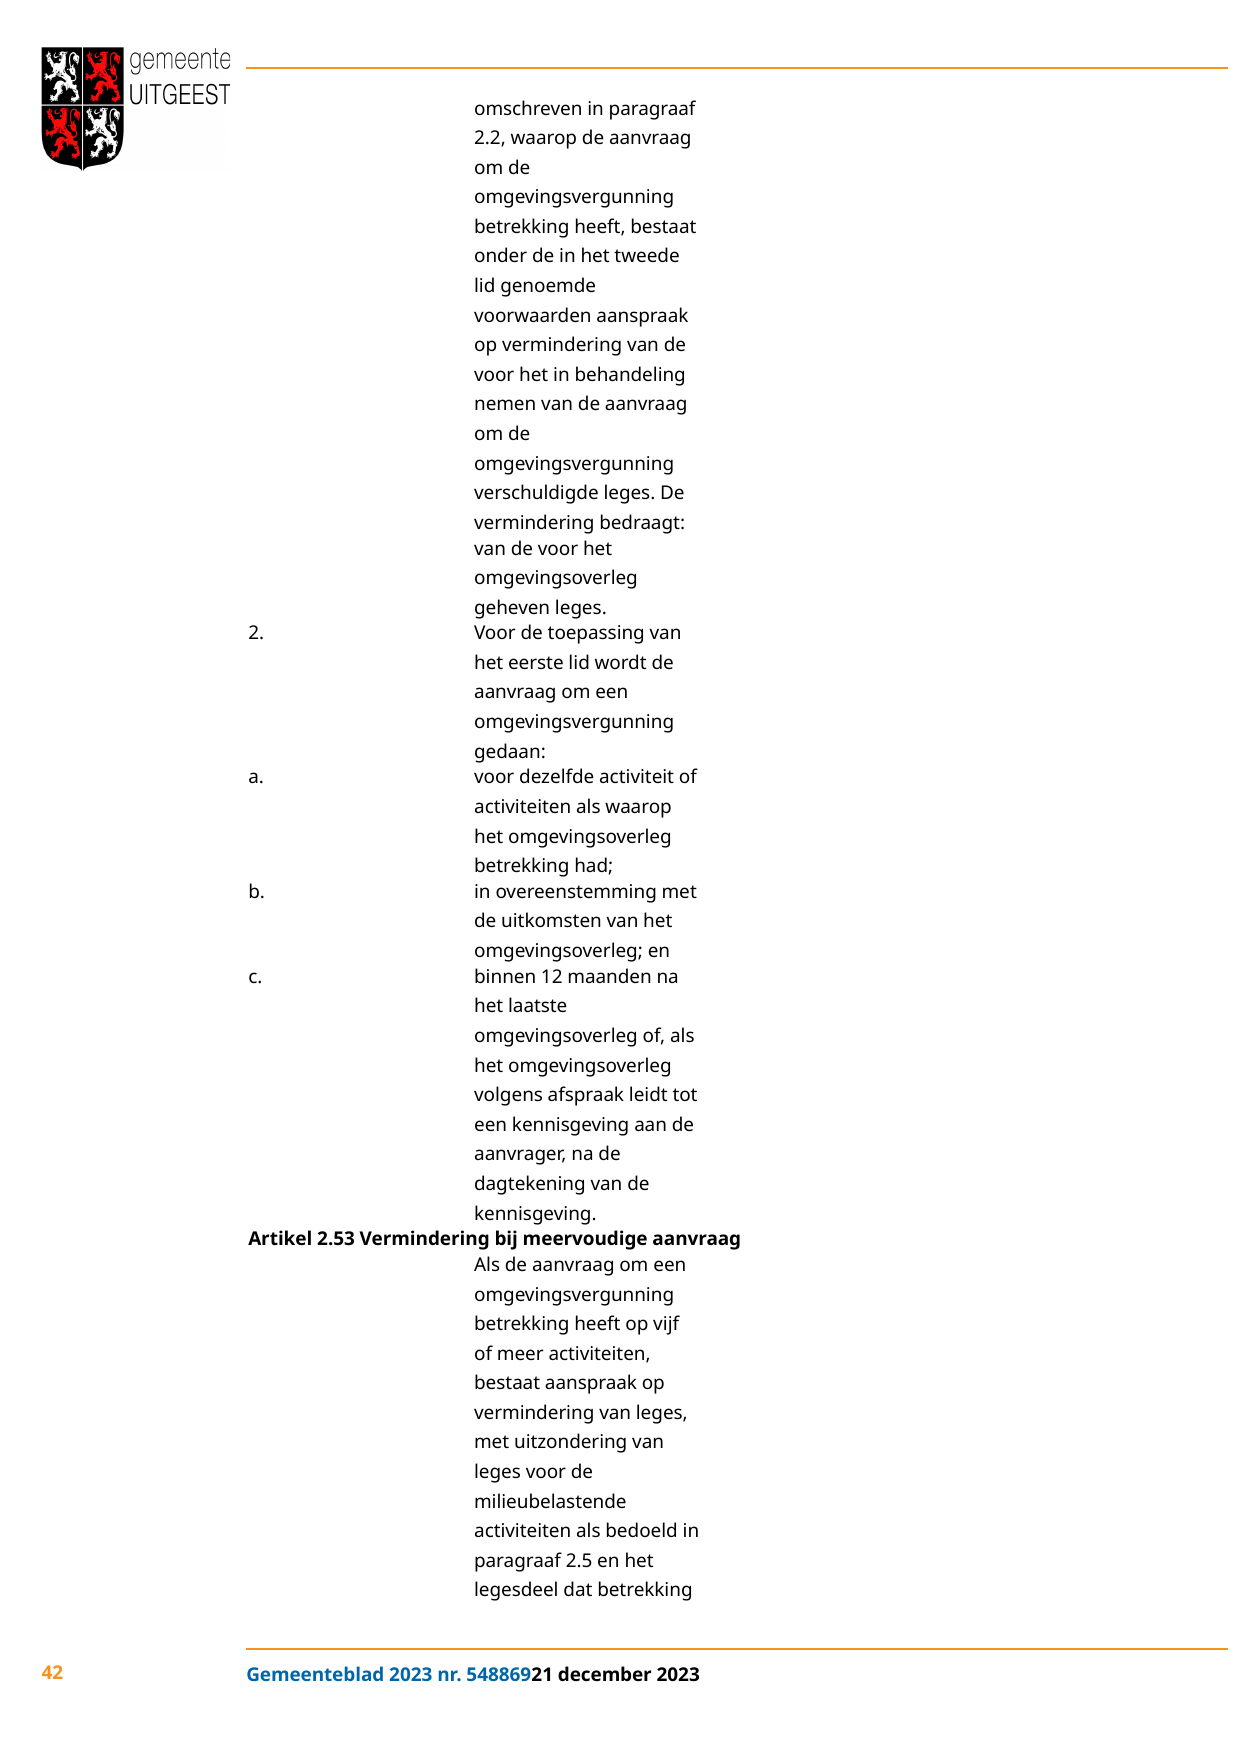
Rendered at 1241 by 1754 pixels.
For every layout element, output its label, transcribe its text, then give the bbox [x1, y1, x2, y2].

table_cell in overeenstemming met de uitkomsten van het omgevingsoverleg; en [474, 878, 700, 963]
table_cell a. [248, 764, 474, 878]
table_cell [926, 878, 1152, 963]
table_cell [700, 963, 926, 1225]
table_cell [700, 764, 926, 878]
table_cell [248, 535, 474, 619]
table_cell [248, 1251, 474, 1602]
table_cell [700, 1251, 926, 1602]
table_cell c. [248, 963, 474, 1225]
table_cell [926, 1225, 1152, 1251]
table_cell [700, 620, 926, 764]
table_cell Voor de toepassing van het eerste lid wordt de aanvraag om een omgevingsvergunning gedaan: [474, 620, 700, 764]
table_cell b. [248, 878, 474, 963]
table_cell [700, 878, 926, 963]
table_cell 2. [248, 620, 474, 764]
table_cell [700, 535, 926, 619]
table_cell [926, 535, 1152, 619]
table_cell Als de aanvraag om een omgevingsvergunning betrekking heeft op vijf of meer activiteiten, bestaat aanspraak op vermindering van leges, met uitzondering van leges voor de milieubelastende activiteiten als bedoeld in paragraaf 2.5 en het legesdeel dat betrekking [474, 1251, 700, 1602]
table_cell [926, 620, 1152, 764]
table_cell voor dezelfde activiteit of activiteiten als waarop het omgevingsoverleg betrekking had; [474, 764, 700, 878]
table_cell binnen 12 maanden na het laatste omgevingsoverleg of, als het omgevingsoverleg volgens afspraak leidt tot een kennisgeving aan de aanvrager, na de dagtekening van de kennisgeving. [474, 963, 700, 1225]
table_cell Artikel 2.53 Vermindering bij meervoudige aanvraag [248, 1225, 926, 1251]
table_cell [926, 963, 1152, 1225]
table_cell [926, 95, 1152, 535]
table_cell van de voor het omgevingsoverleg geheven leges. [474, 535, 700, 619]
picture [41, 47, 231, 172]
table_cell [926, 764, 1152, 878]
table_cell [700, 95, 926, 535]
table_cell [248, 95, 474, 535]
table_cell [926, 1251, 1152, 1602]
table_cell omschreven in paragraaf 2.2, waarop de aanvraag om de omgevingsvergunning betrekking heeft, bestaat onder de in het tweede lid genoemde voorwaarden aanspraak op vermindering van de voor het in behandeling nemen van de aanvraag om de omgevingsvergunning verschuldigde leges. De vermindering bedraagt: [474, 95, 700, 535]
